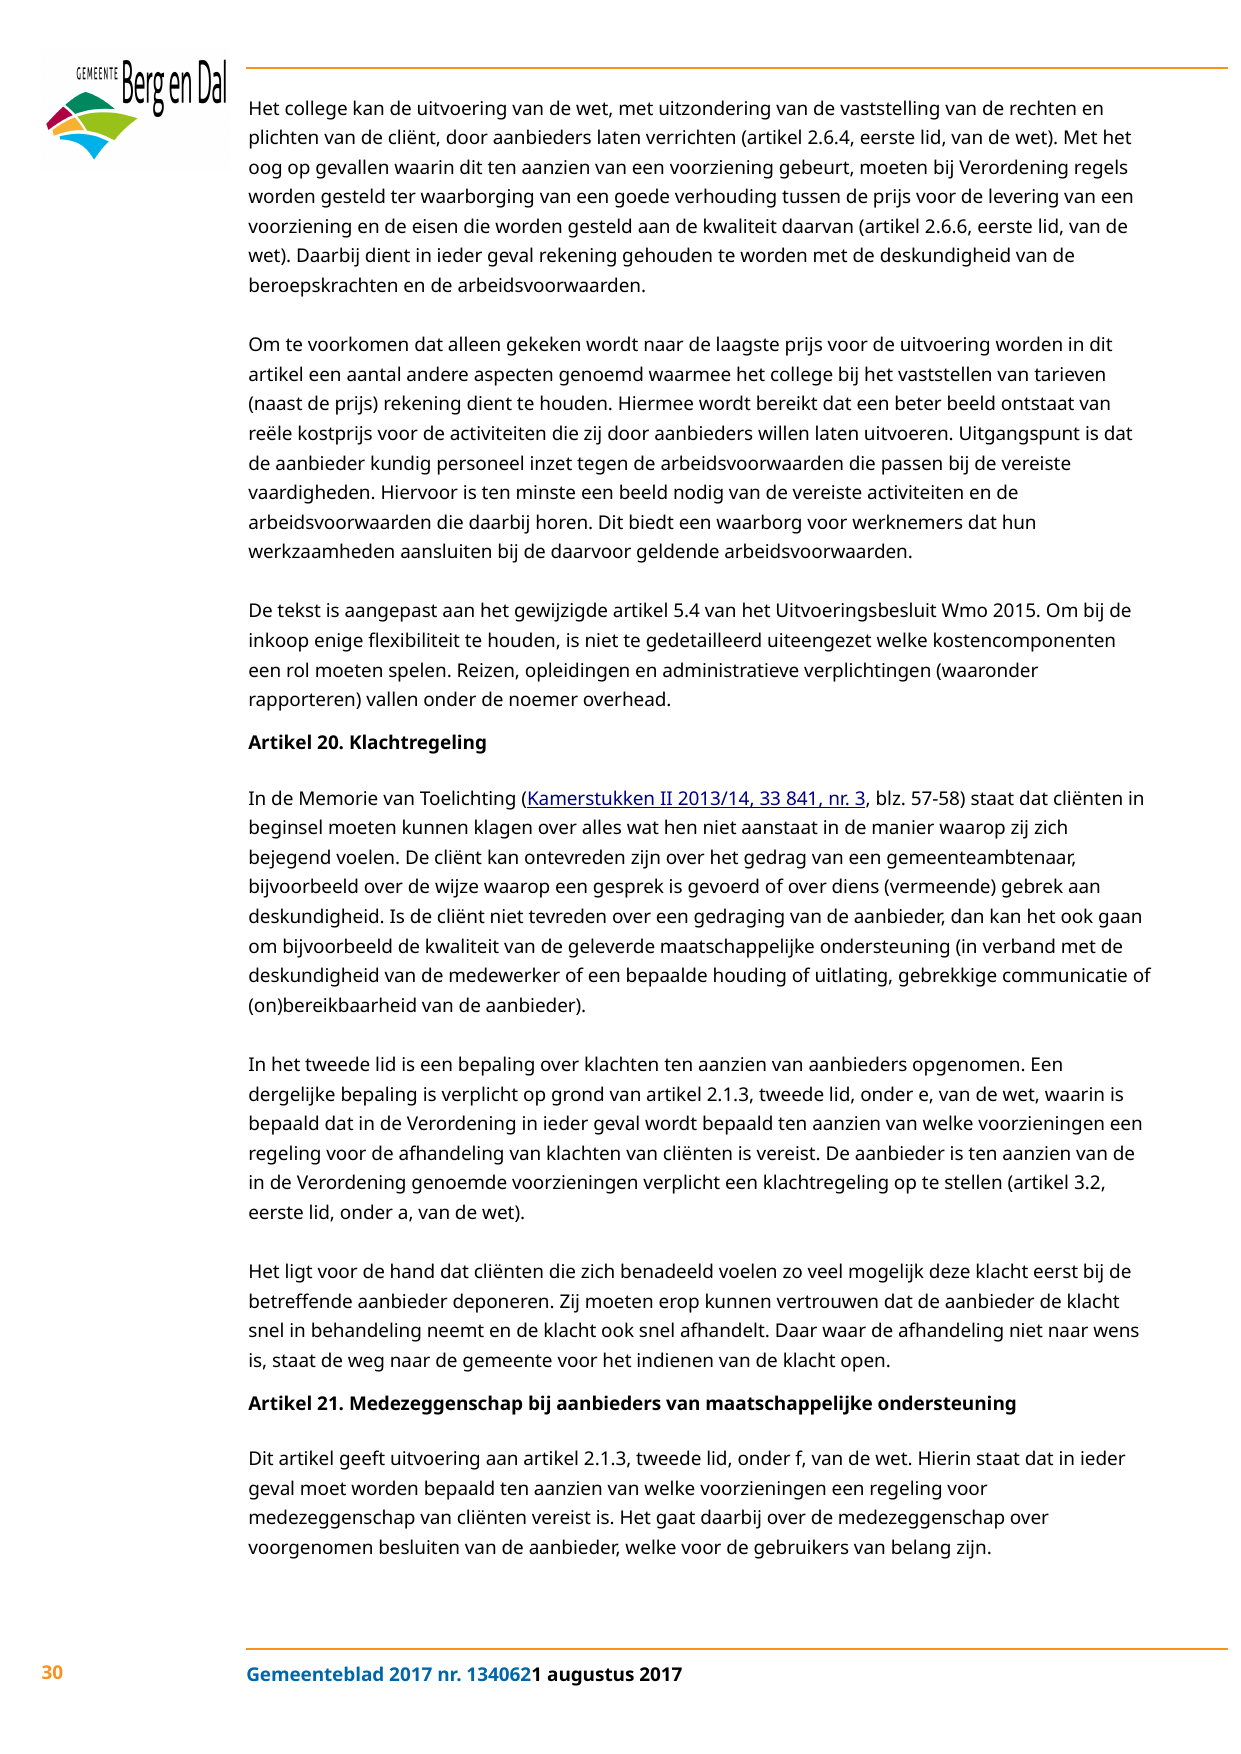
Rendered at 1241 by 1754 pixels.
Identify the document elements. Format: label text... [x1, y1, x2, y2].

text Artikel 21. Medezeggenschap bij aanbieders van maatschappelijke ondersteuning [248, 1390, 1152, 1416]
text In de Memorie van Toelichting (Kamerstukken II 2013/14, 33 841, nr. 3, blz. 57-58) staat dat cliënten in beginsel moeten kunnen klagen over alles wat hen niet aanstaat in de manier waarop zij zich bejegend voelen. De cliënt kan ontevreden zijn over het gedrag van een gemeenteambtenaar, bijvoorbeeld over de wijze waarop een gesprek is gevoerd of over diens (vermeende) gebrek aan deskundigheid. Is de cliënt niet tevreden over een gedraging van de aanbieder, dan kan het ook gaan om bijvoorbeeld de kwaliteit van de geleverde maatschappelijke ondersteuning (in verband met de deskundigheid van de medewerker of een bepaalde houding of uitlating, gebrekkige communicatie of (on)bereikbaarheid van de aanbieder). [248, 785, 1152, 1018]
text Het college kan de uitvoering van de wet, met uitzondering van de vaststelling van de rechten en plichten van de cliënt, door aanbieders laten verrichten (artikel 2.6.4, eerste lid, van de wet). Met het oog op gevallen waarin dit ten aanzien van een voorziening gebeurt, moeten bij Verordening regels worden gesteld ter waarborging van een goede verhouding tussen de prijs voor de levering van een voorziening en de eisen die worden gesteld aan de kwaliteit daarvan (artikel 2.6.6, eerste lid, van de wet). Daarbij dient in ieder geval rekening gehouden te worden met de deskundigheid van de beroepskrachten en de arbeidsvoorwaarden. [248, 95, 1152, 298]
text Het ligt voor de hand dat cliënten die zich benadeeld voelen zo veel mogelijk deze klacht eerst bij de betreffende aanbieder deponeren. Zij moeten erop kunnen vertrouwen dat de aanbieder de klacht snel in behandeling neemt en de klacht ook snel afhandelt. Daar waar de afhandeling niet naar wens is, staat de weg naar de gemeente voor het indienen van de klacht open. [248, 1258, 1152, 1373]
text Artikel 20. Klachtregeling [248, 729, 1152, 755]
picture [41, 47, 231, 172]
text In het tweede lid is een bepaling over klachten ten aanzien van aanbieders opgenomen. Een dergelijke bepaling is verplicht op grond van artikel 2.1.3, tweede lid, onder e, van de wet, waarin is bepaald dat in de Verordening in ieder geval wordt bepaald ten aanzien van welke voorzieningen een regeling voor de afhandeling van klachten van cliënten is vereist. De aanbieder is ten aanzien van de in de Verordening genoemde voorzieningen verplicht een klachtregeling op te stellen (artikel 3.2, eerste lid, onder a, van de wet). [248, 1051, 1152, 1225]
text De tekst is aangepast aan het gewijzigde artikel 5.4 van het Uitvoeringsbesluit Wmo 2015. Om bij de inkoop enige flexibiliteit te houden, is niet te gedetailleerd uiteengezet welke kostencomponenten een rol moeten spelen. Reizen, opleidingen en administratieve verplichtingen (waaronder rapporteren) vallen onder de noemer overhead. [248, 598, 1152, 712]
text Om te voorkomen dat alleen gekeken wordt naar de laagste prijs voor de uitvoering worden in dit artikel een aantal andere aspecten genoemd waarmee het college bij het vaststellen van tarieven (naast de prijs) rekening dient te houden. Hiermee wordt bereikt dat een beter beeld ontstaat van reële kostprijs voor de activiteiten die zij door aanbieders willen laten uitvoeren. Uitgangspunt is dat de aanbieder kundig personeel inzet tegen de arbeidsvoorwaarden die passen bij de vereiste vaardigheden. Hiervoor is ten minste een beeld nodig van de vereiste activiteiten en de arbeidsvoorwaarden die daarbij horen. Dit biedt een waarborg voor werknemers dat hun werkzaamheden aansluiten bij de daarvoor geldende arbeidsvoorwaarden. [248, 331, 1152, 564]
text Dit artikel geeft uitvoering aan artikel 2.1.3, tweede lid, onder f, van de wet. Hierin staat dat in ieder geval moet worden bepaald ten aanzien van welke voorzieningen een regeling voor medezeggenschap van cliënten vereist is. Het gaat daarbij over de medezeggenschap over voorgenomen besluiten van de aanbieder, welke voor de gebruikers van belang zijn. [248, 1445, 1152, 1560]
